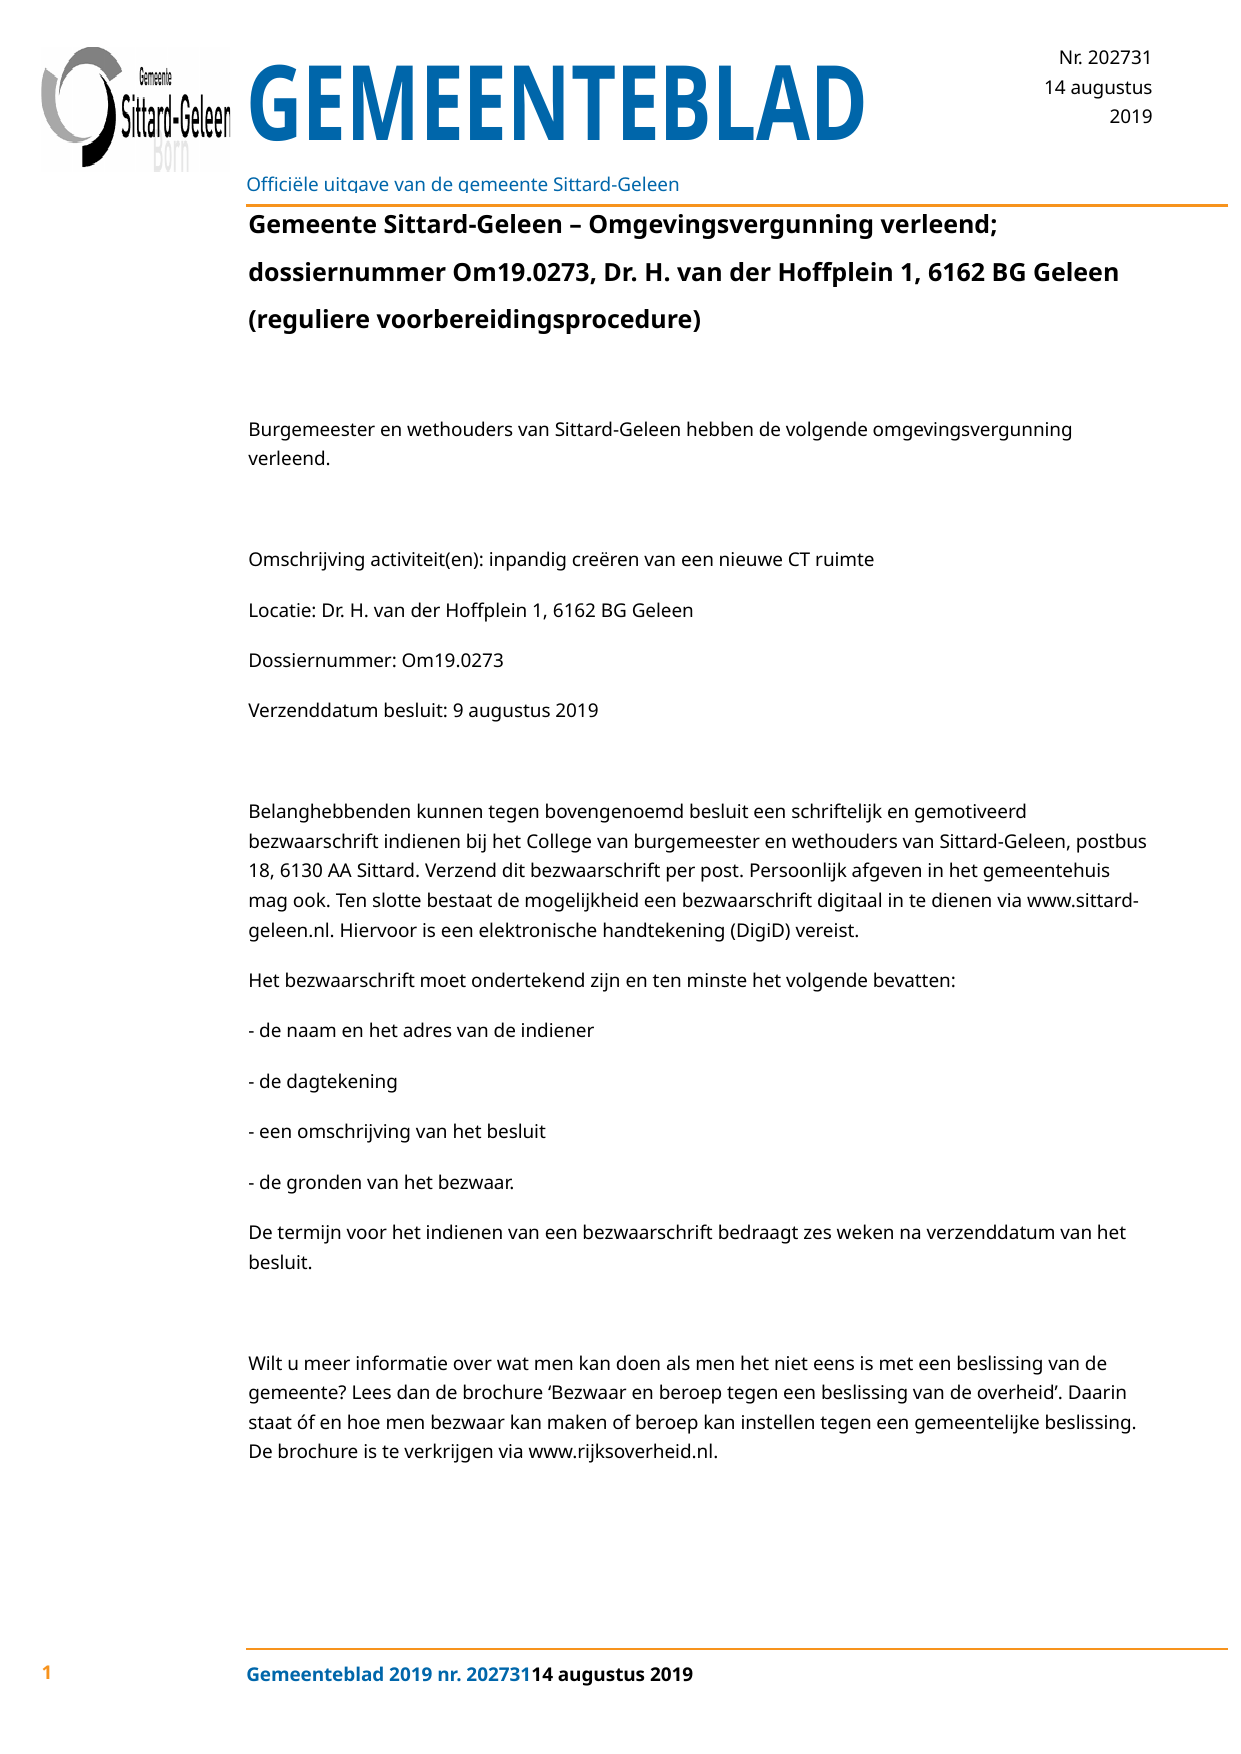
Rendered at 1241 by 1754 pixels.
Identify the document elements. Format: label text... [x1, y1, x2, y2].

text - een omschrijving van het besluit [248, 1118, 1152, 1144]
text - de gronden van het bezwaar. [248, 1169, 1152, 1194]
text Locatie: Dr. H. van der Hoffplein 1, 6162 BG Geleen [248, 597, 1152, 622]
text - de dagtekening [248, 1068, 1152, 1094]
text Verzenddatum besluit: 9 augustus 2019 [248, 698, 1152, 723]
text De termijn voor het indienen van een bezwaarschrift bedraagt zes weken na verzenddatum van het besluit. [248, 1219, 1152, 1274]
text Wilt u meer informatie over wat men kan doen als men het niet eens is met een beslissing van de gemeente? Lees dan de brochure ‘Bezwaar en beroep tegen een beslissing van de overheid’. Daarin staat óf en hoe men bezwaar kan maken of beroep kan instellen tegen een gemeentelijke beslissing. De brochure is te verkrijgen via www.rijksoverheid.nl. [248, 1350, 1152, 1464]
picture [41, 47, 231, 172]
text Gemeente Sittard-Geleen – Omgevingsvergunning verleend; dossiernummer Om19.0273, Dr. H. van der Hoffplein 1, 6162 BG Geleen (reguliere voorbereidingsprocedure) [248, 207, 1152, 336]
text - de naam en het adres van de indiener [248, 1018, 1152, 1043]
text Dossiernummer: Om19.0273 [248, 647, 1152, 673]
text Belanghebbenden kunnen tegen bovengenoemd besluit een schriftelijk en gemotiveerd bezwaarschrift indienen bij het College van burgemeester en wethouders van Sittard-Geleen, postbus 18, 6130 AA Sittard. Verzend dit bezwaarschrift per post. Persoonlijk afgeven in het gemeentehuis mag ook. Ten slotte bestaat de mogelijkheid een bezwaarschrift digitaal in te dienen via www.sittard-geleen.nl. Hiervoor is een elektronische handtekening (DigiD) vereist. [248, 798, 1152, 942]
text Burgemeester en wethouders van Sittard-Geleen hebben de volgende omgevingsvergunning verleend. [248, 416, 1152, 471]
text Omschrijving activiteit(en): inpandig creëren van een nieuwe CT ruimte [248, 546, 1152, 572]
text Het bezwaarschrift moet ondertekend zijn en ten minste het volgende bevatten: [248, 967, 1152, 993]
